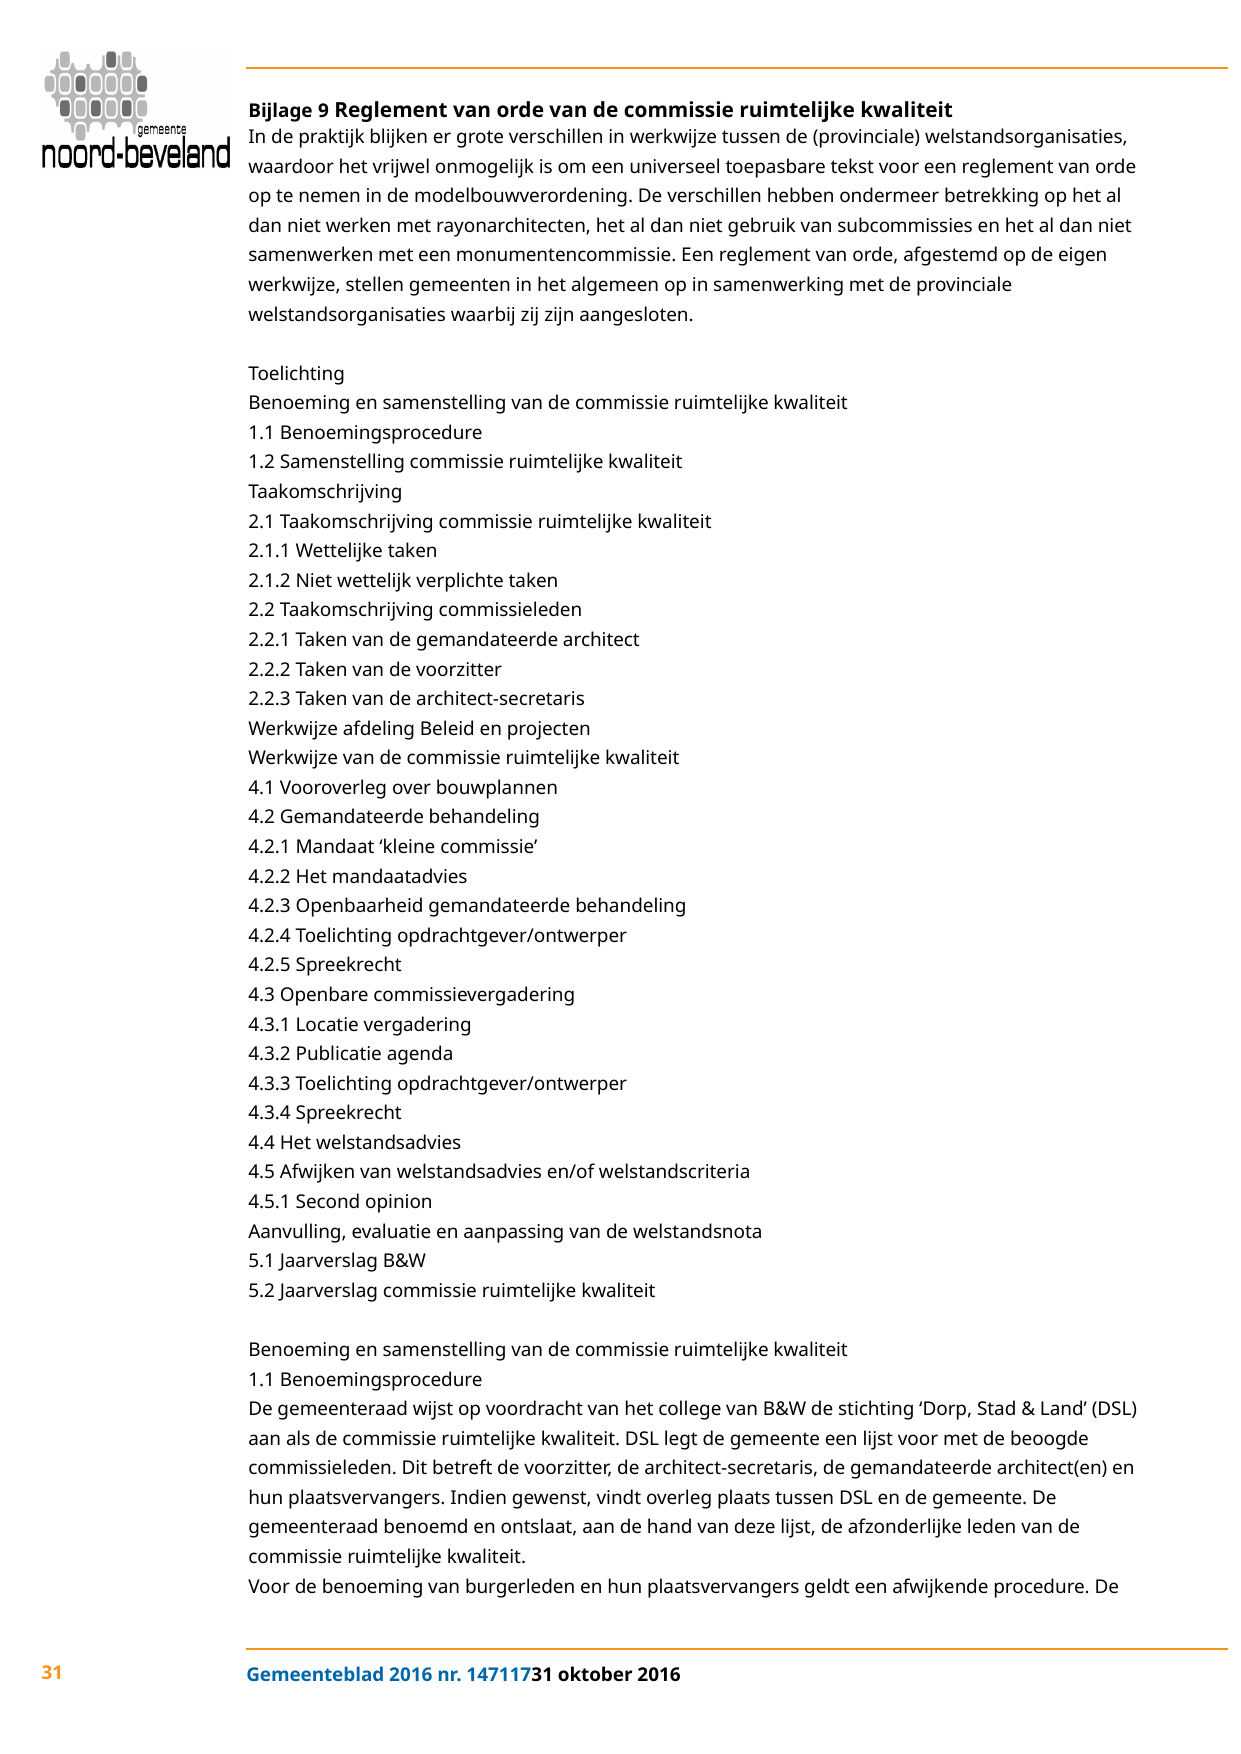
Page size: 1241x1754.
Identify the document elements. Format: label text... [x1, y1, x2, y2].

text 4.5 Afwijken van welstandsadvies en/of welstandscriteria [248, 1159, 1152, 1184]
text 4.2.3 Openbaarheid gemandateerde behandeling [248, 892, 1152, 918]
text 4.3.3 Toelichting opdrachtgever/ontwerper [248, 1070, 1152, 1096]
text Voor de benoeming van burgerleden en hun plaatsvervangers geldt een afwijkende procedure. De [248, 1573, 1152, 1599]
text Taakomschrijving [248, 478, 1152, 504]
text 4.3 Openbare commissievergadering [248, 981, 1152, 1007]
text Benoeming en samenstelling van de commissie ruimtelijke kwaliteit [248, 1336, 1152, 1362]
text Werkwijze van de commissie ruimtelijke kwaliteit [248, 744, 1152, 770]
text 5.2 Jaarverslag commissie ruimtelijke kwaliteit [248, 1277, 1152, 1303]
text De gemeenteraad wijst op voordracht van het college van B&W de stichting ‘Dorp, Stad & Land’ (DSL) aan als de commissie ruimtelijke kwaliteit. DSL legt de gemeente een lijst voor met de beoogde commissieleden. Dit betreft de voorzitter, de architect-secretaris, de gemandateerde architect(en) en hun plaatsvervangers. Indien gewenst, vindt overleg plaats tussen DSL en de gemeente. De gemeenteraad benoemd en ontslaat, aan de hand van deze lijst, de afzonderlijke leden van de commissie ruimtelijke kwaliteit. [248, 1395, 1152, 1569]
text 4.2.4 Toelichting opdrachtgever/ontwerper [248, 922, 1152, 948]
text 4.1 Vooroverleg over bouwplannen [248, 774, 1152, 800]
text 1.1 Benoemingsprocedure [248, 419, 1152, 445]
text 2.2.1 Taken van de gemandateerde architect [248, 626, 1152, 652]
text 4.2 Gemandateerde behandeling [248, 804, 1152, 829]
text Benoeming en samenstelling van de commissie ruimtelijke kwaliteit [248, 389, 1152, 415]
picture [41, 47, 231, 172]
text Aanvulling, evaluatie en aanpassing van de welstandsnota [248, 1218, 1152, 1244]
text 2.2 Taakomschrijving commissieleden [248, 597, 1152, 622]
text 4.3.2 Publicatie agenda [248, 1040, 1152, 1066]
text 4.2.2 Het mandaatadvies [248, 863, 1152, 889]
text 4.3.1 Locatie vergadering [248, 1011, 1152, 1037]
text Werkwijze afdeling Beleid en projecten [248, 715, 1152, 741]
text 4.2.5 Spreekrecht [248, 952, 1152, 977]
text 2.1.1 Wettelijke taken [248, 537, 1152, 563]
text Bijlage 9 Reglement van orde van de commissie ruimtelijke kwaliteit [248, 95, 1152, 123]
text 4.5.1 Second opinion [248, 1188, 1152, 1214]
text 1.2 Samenstelling commissie ruimtelijke kwaliteit [248, 449, 1152, 474]
text 4.2.1 Mandaat ‘kleine commissie’ [248, 833, 1152, 859]
text 2.1 Taakomschrijving commissie ruimtelijke kwaliteit [248, 508, 1152, 534]
text 4.4 Het welstandsadvies [248, 1129, 1152, 1155]
text Toelichting [248, 360, 1152, 386]
text 1.1 Benoemingsprocedure [248, 1366, 1152, 1392]
text 5.1 Jaarverslag B&W [248, 1247, 1152, 1273]
text In de praktijk blijken er grote verschillen in werkwijze tussen de (provinciale) welstandsorganisaties, waardoor het vrijwel onmogelijk is om een universeel toepasbare tekst voor een reglement van orde op te nemen in de modelbouwverordening. De verschillen hebben ondermeer betrekking op het al dan niet werken met rayonarchitecten, het al dan niet gebruik van subcommissies en het al dan niet samenwerken met een monumentencommissie. Een reglement van orde, afgestemd op de eigen werkwijze, stellen gemeenten in het algemeen op in samenwerking met de provinciale welstandsorganisaties waarbij zij zijn aangesloten. [248, 123, 1152, 327]
text 2.2.3 Taken van de architect-secretaris [248, 685, 1152, 711]
text 2.1.2 Niet wettelijk verplichte taken [248, 567, 1152, 593]
text 4.3.4 Spreekrecht [248, 1099, 1152, 1125]
text 2.2.2 Taken van de voorzitter [248, 656, 1152, 682]
